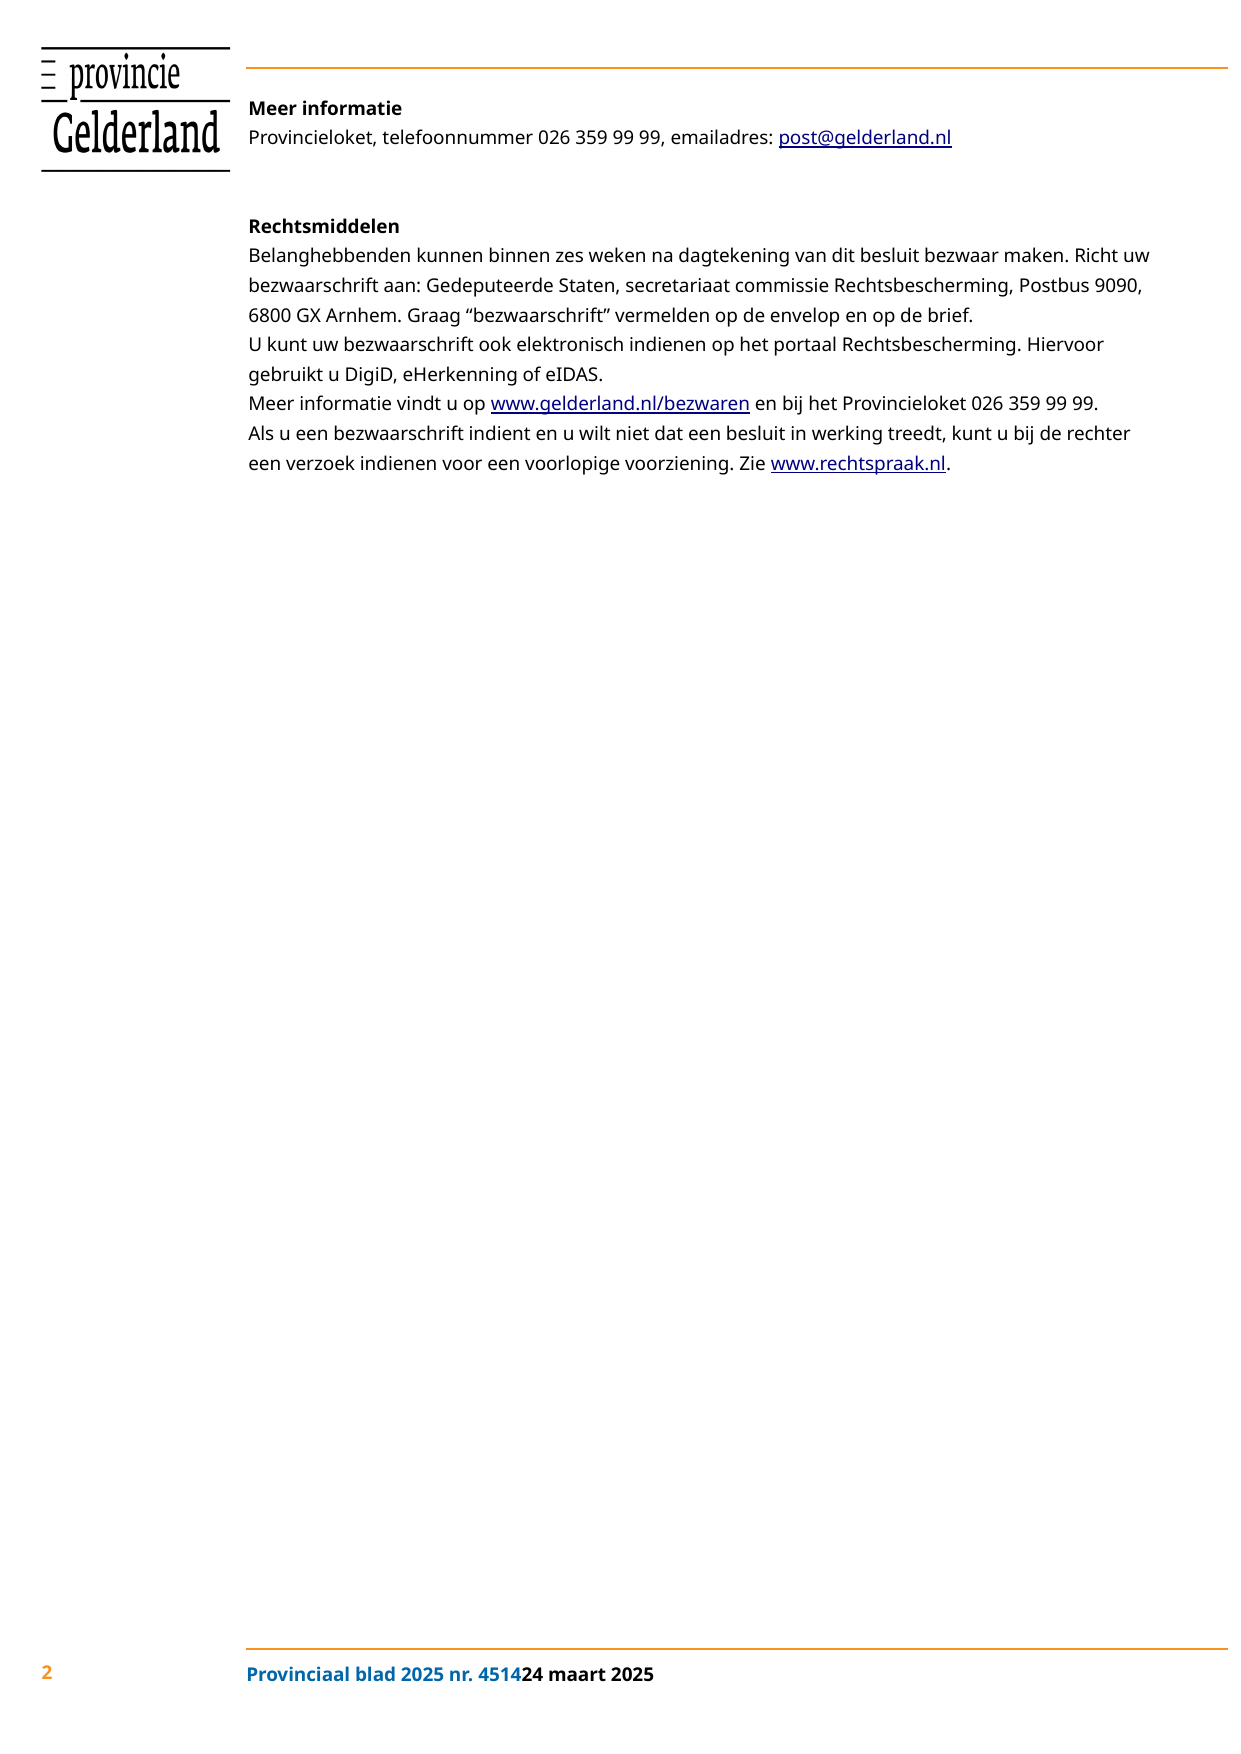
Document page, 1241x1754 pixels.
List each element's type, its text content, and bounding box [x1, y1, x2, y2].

text U kunt uw bezwaarschrift ook elektronisch indienen op het portaal Rechtsbescherming. Hiervoor gebruikt u DigiD, eHerkenning of eIDAS. [248, 331, 1152, 387]
text Provincieloket, telefoonnummer 026 359 99 99, emailadres: post@gelderland.nl [248, 124, 1152, 150]
text Als u een bezwaarschrift indient en u wilt niet dat een besluit in werking treedt, kunt u bij de rechter een verzoek indienen voor een voorlopige voorziening. Zie www.rechtspraak.nl. [248, 420, 1152, 476]
text Belanghebbenden kunnen binnen zes weken na dagtekening van dit besluit bezwaar maken. Richt uw bezwaarschrift aan: Gedeputeerde Staten, secretariaat commissie Rechtsbescherming, Postbus 9090, 6800 GX Arnhem. Graag “bezwaarschrift” vermelden op de envelop en op de brief. [248, 243, 1152, 328]
picture [41, 47, 231, 172]
text Rechtsmiddelen [248, 213, 1152, 239]
text Meer informatie vindt u op www.gelderland.nl/bezwaren en bij het Provincieloket 026 359 99 99. [248, 391, 1152, 416]
text Meer informatie [248, 95, 1152, 121]
